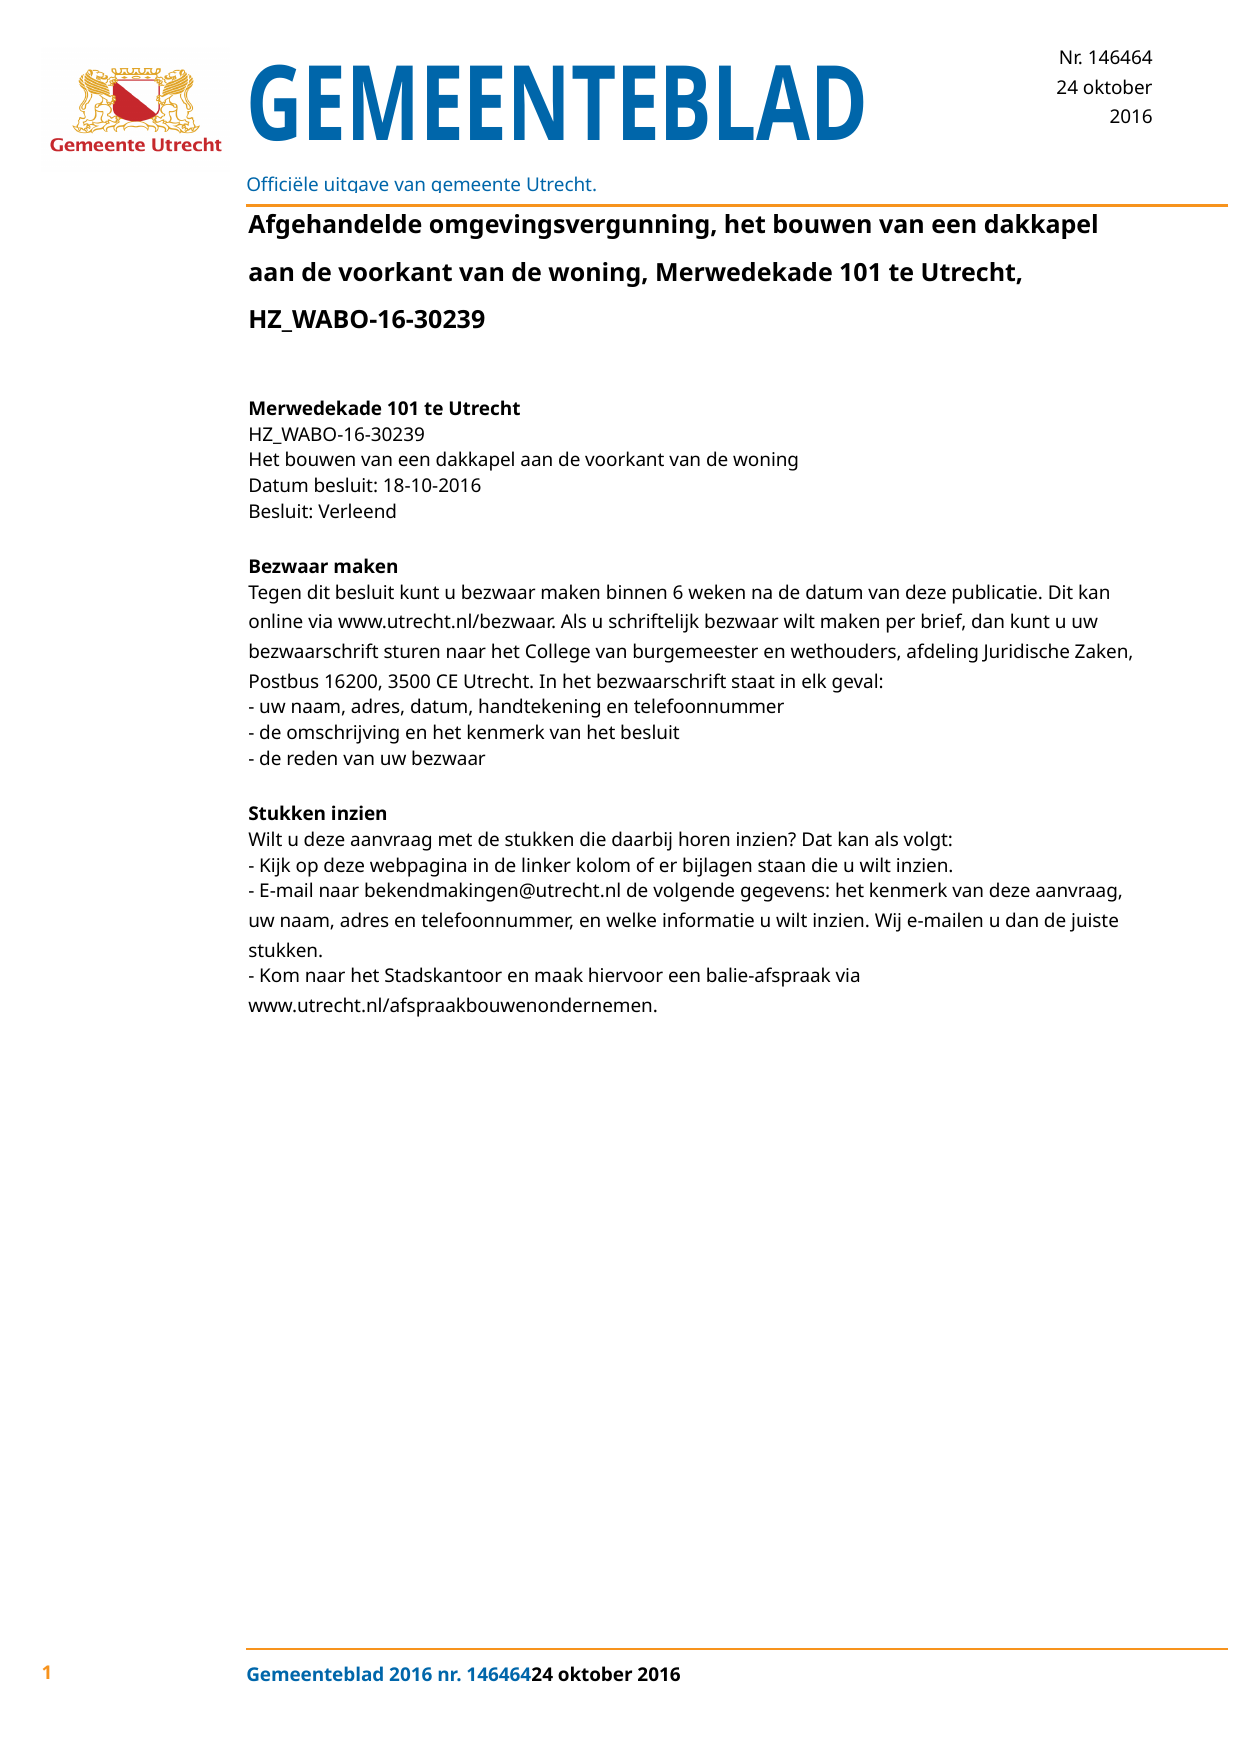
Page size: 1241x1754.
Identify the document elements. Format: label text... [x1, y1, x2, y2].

table_cell - de omschrijving en het kenmerk van het besluit [248, 719, 1152, 745]
table_cell Stukken inzien [248, 800, 1152, 826]
text Afgehandelde omgevingsvergunning, het bouwen van een dakkapel aan de voorkant van de woning, Merwedekade 101 te Utrecht, HZ_WABO-16-30239 [248, 207, 1152, 336]
table_cell Wilt u deze aanvraag met de stukken die daarbij horen inzien? Dat kan als volgt: [248, 826, 1152, 852]
table_cell - Kijk op deze webpagina in de linker kolom of er bijlagen staan die u wilt inzien. [248, 852, 1152, 878]
table_cell Tegen dit besluit kunt u bezwaar maken binnen 6 weken na de datum van deze publicatie. Dit kan online via www.utrecht.nl/bezwaar. Als u schriftelijk bezwaar wilt maken per brief, dan kunt u uw bezwaarschrift sturen naar het College van burgemeester en wethouders, afdeling Juridische Zaken, Postbus 16200, 3500 CE Utrecht. In het bezwaarschrift staat in elk geval: [248, 579, 1152, 694]
table_cell Het bouwen van een dakkapel aan de voorkant van de woning [248, 447, 1152, 472]
table_cell - uw naam, adres, datum, handtekening en telefoonnummer [248, 694, 1152, 719]
table_cell Bezwaar maken [248, 554, 1152, 579]
picture [41, 47, 231, 172]
table_cell Datum besluit: 18-10-2016 [248, 473, 1152, 498]
table_cell - de reden van uw bezwaar [248, 745, 1152, 800]
table_cell Besluit: Verleend [248, 498, 1152, 553]
table_header Merwedekade 101 te Utrecht [248, 395, 1152, 421]
table_cell - Kom naar het Stadskantoor en maak hiervoor een balie-afspraak via www.utrecht.nl/afspraakbouwenondernemen. [248, 963, 1152, 1018]
table_cell HZ_WABO-16-30239 [248, 421, 1152, 447]
table_cell - E-mail naar bekendmakingen@utrecht.nl de volgende gegevens: het kenmerk van deze aanvraag, uw naam, adres en telefoonnummer, en welke informatie u wilt inzien. Wij e-mailen u dan de juiste stukken. [248, 878, 1152, 962]
